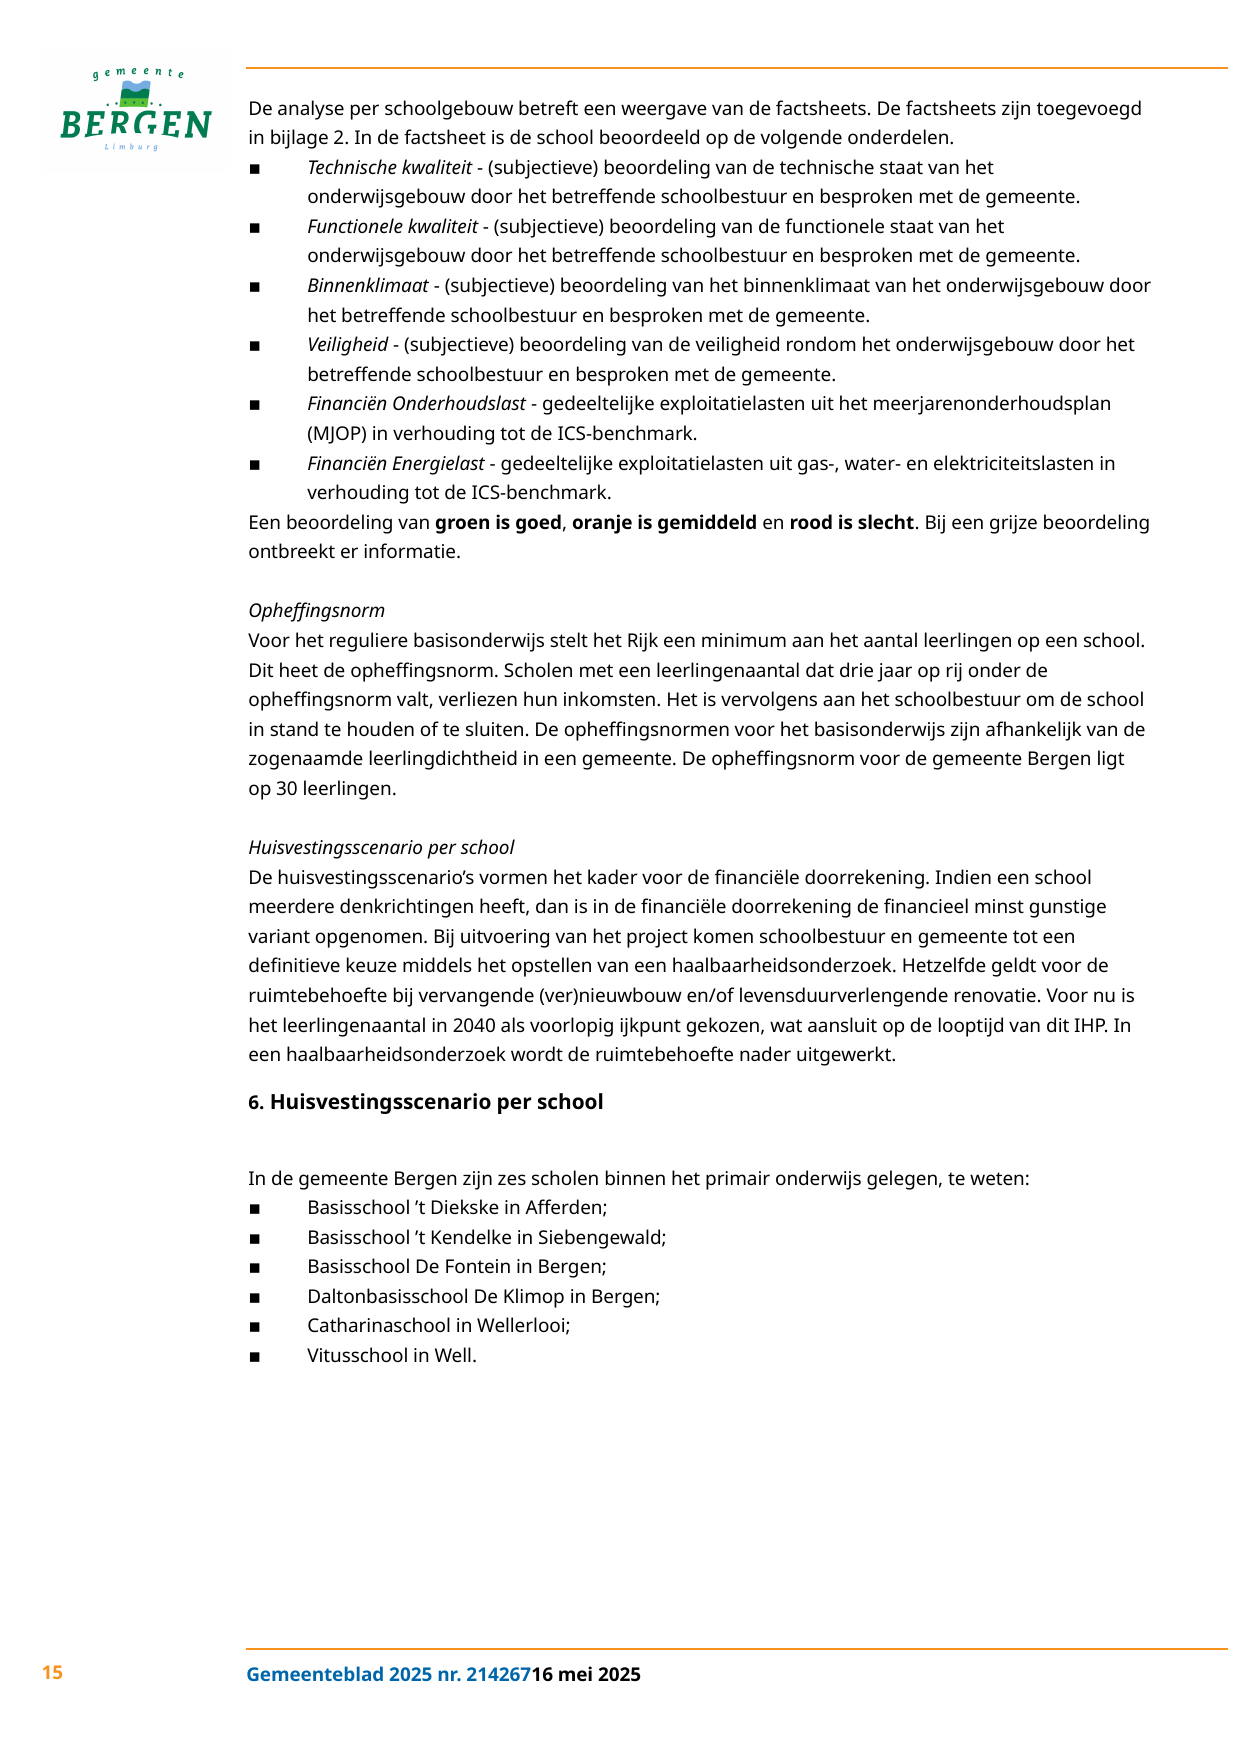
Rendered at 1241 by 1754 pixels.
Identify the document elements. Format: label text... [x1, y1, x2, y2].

text In de gemeente Bergen zijn zes scholen binnen het primair onderwijs gelegen, te weten: [248, 1165, 1152, 1191]
list Financiën Onderhoudslast - gedeeltelijke exploitatielasten uit het meerjarenonderhoudsplan (MJOP) in verhouding tot de ICS-benchmark. [248, 391, 1152, 446]
list Binnenklimaat - (subjectieve) beoordeling van het binnenklimaat van het onderwijsgebouw door het betreffende schoolbestuur en besproken met de gemeente. [248, 272, 1152, 328]
text Opheffingsnorm [248, 598, 1152, 623]
list Technische kwaliteit - (subjectieve) beoordeling van de technische staat van het onderwijsgebouw door het betreffende schoolbestuur en besproken met de gemeente. [248, 154, 1152, 209]
picture [41, 47, 231, 172]
list Basisschool ’t Diekske in Afferden; [248, 1194, 1152, 1220]
text De huisvestingsscenario’s vormen het kader voor de financiële doorrekening. Indien een school meerdere denkrichtingen heeft, dan is in de financiële doorrekening de financieel minst gunstige variant opgenomen. Bij uitvoering van het project komen schoolbestuur en gemeente tot een definitieve keuze middels het opstellen van een haalbaarheidsonderzoek. Hetzelfde geldt voor de ruimtebehoefte bij vervangende (ver)nieuwbouw en/of levensduurverlengende renovatie. Voor nu is het leerlingenaantal in 2040 als voorlopig ijkpunt gekozen, wat aansluit op de looptijd van dit IHP. In een haalbaarheidsonderzoek wordt de ruimtebehoefte nader uitgewerkt. [248, 864, 1152, 1067]
text Huisvestingsscenario per school [248, 834, 1152, 860]
text Een beoordeling van groen is goed, oranje is gemiddeld en rood is slecht. Bij een grijze beoordeling ontbreekt er informatie. [248, 509, 1152, 564]
list Financiën Energielast - gedeeltelijke exploitatielasten uit gas-, water- en elektriciteitslasten in verhouding tot de ICS-benchmark. [248, 450, 1152, 505]
list Basisschool ’t Kendelke in Siebengewald; [248, 1224, 1152, 1250]
text 6. Huisvestingsscenario per school [248, 1087, 1152, 1116]
list Catharinaschool in Wellerlooi; [248, 1313, 1152, 1338]
text De analyse per schoolgebouw betreft een weergave van de factsheets. De factsheets zijn toegevoegd in bijlage 2. In de factsheet is de school beoordeeld op de volgende onderdelen. [248, 95, 1152, 150]
list Daltonbasisschool De Klimop in Bergen; [248, 1283, 1152, 1309]
list Veiligheid - (subjectieve) beoordeling van de veiligheid rondom het onderwijsgebouw door het betreffende schoolbestuur en besproken met de gemeente. [248, 331, 1152, 387]
list Functionele kwaliteit - (subjectieve) beoordeling van de functionele staat van het onderwijsgebouw door het betreffende schoolbestuur en besproken met de gemeente. [248, 213, 1152, 268]
list Vitusschool in Well. [248, 1342, 1152, 1368]
text Voor het reguliere basisonderwijs stelt het Rijk een minimum aan het aantal leerlingen op een school. Dit heet de opheffingsnorm. Scholen met een leerlingenaantal dat drie jaar op rij onder de opheffingsnorm valt, verliezen hun inkomsten. Het is vervolgens aan het schoolbestuur om de school in stand te houden of te sluiten. De opheffingsnormen voor het basisonderwijs zijn afhankelijk van de zogenaamde leerlingdichtheid in een gemeente. De opheffingsnorm voor de gemeente Bergen ligt op 30 leerlingen. [248, 627, 1152, 801]
list Basisschool De Fontein in Bergen; [248, 1253, 1152, 1279]
